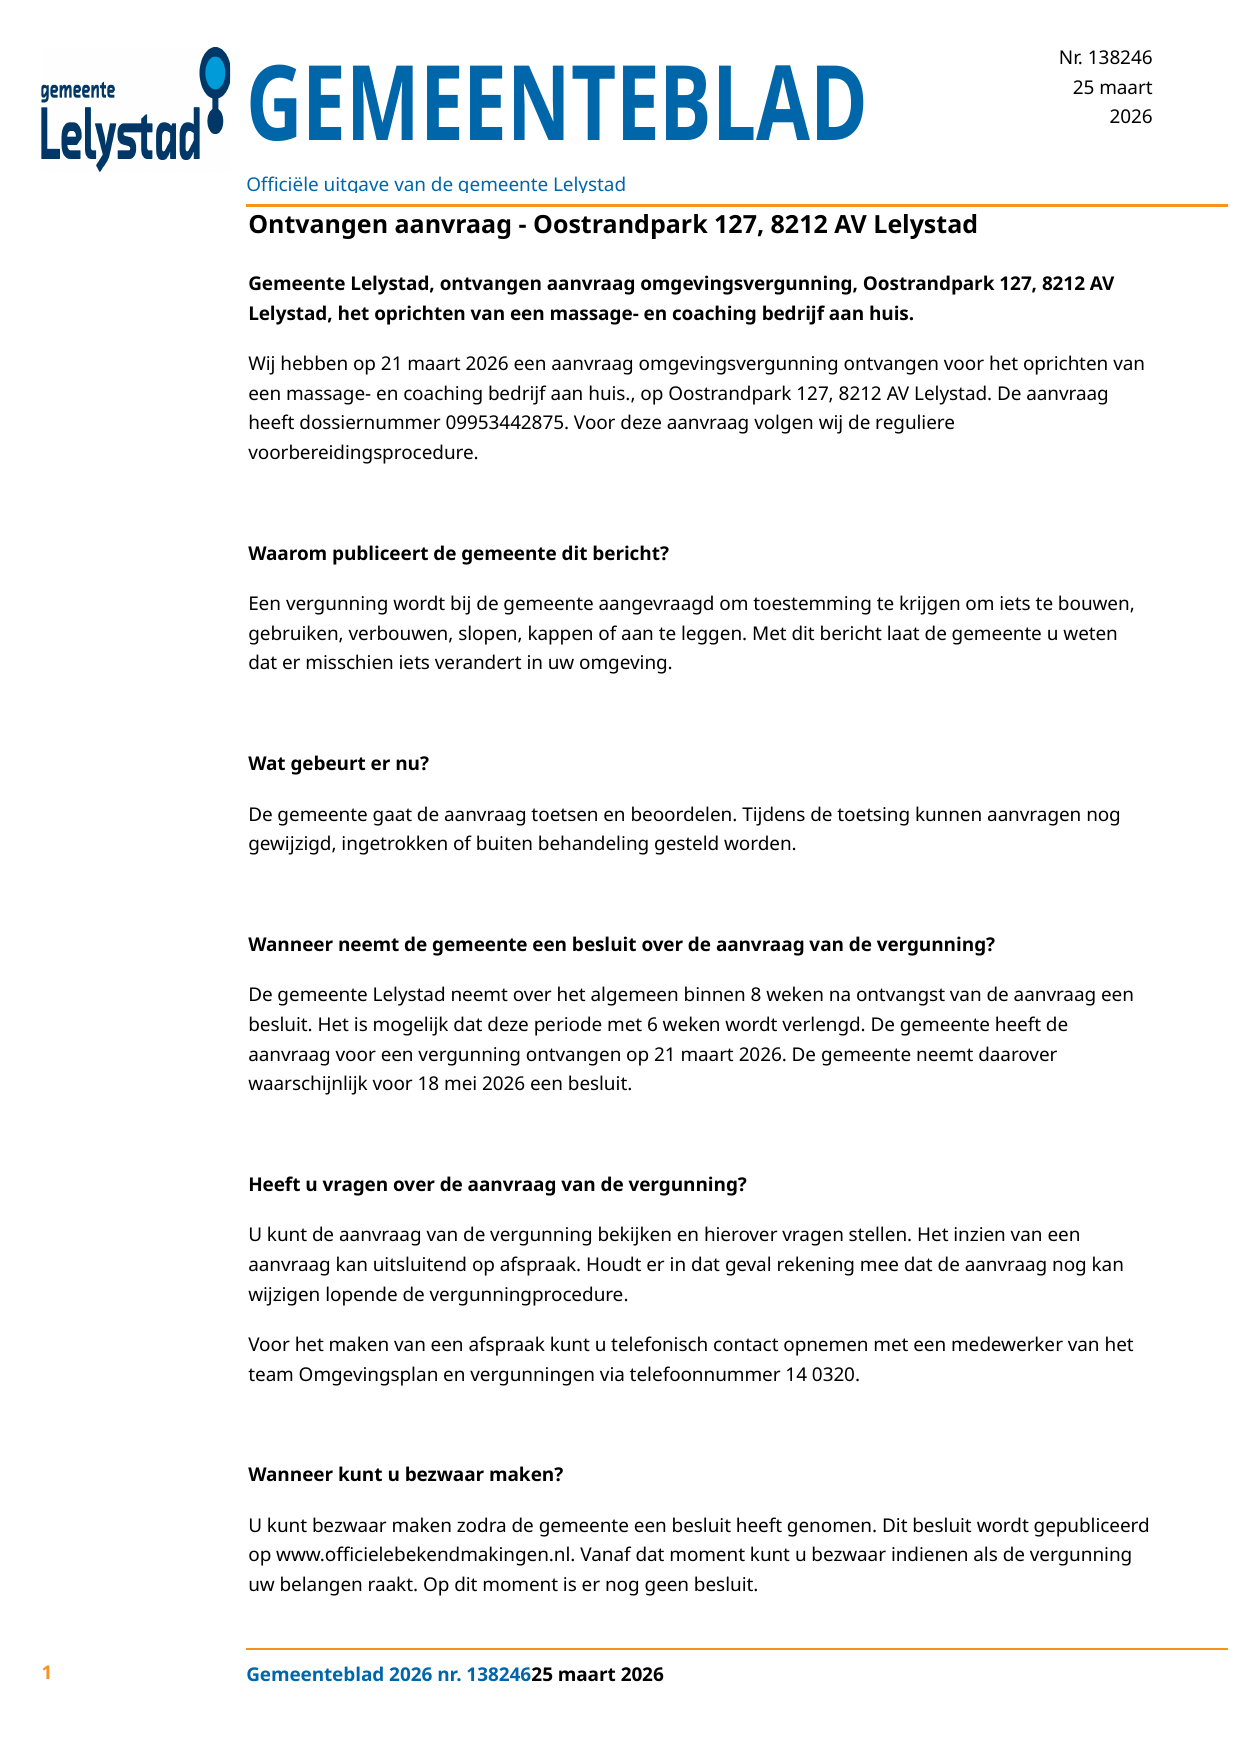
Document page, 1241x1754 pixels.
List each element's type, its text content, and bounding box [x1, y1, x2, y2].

text Waarom publiceert de gemeente dit bericht? [248, 540, 1152, 566]
text Wij hebben op 21 maart 2026 een aanvraag omgevingsvergunning ontvangen voor het oprichten van een massage- en coaching bedrijf aan huis., op Oostrandpark 127, 8212 AV Lelystad. De aanvraag heeft dossiernummer 09953442875. Voor deze aanvraag volgen wij de reguliere voorbereidingsprocedure. [248, 350, 1152, 465]
text Heeft u vragen over de aanvraag van de vergunning? [248, 1171, 1152, 1197]
picture [41, 47, 231, 172]
text U kunt bezwaar maken zodra de gemeente een besluit heeft genomen. Dit besluit wordt gepubliceerd op www.officielebekendmakingen.nl. Vanaf dat moment kunt u bezwaar indienen als de vergunning uw belangen raakt. Op dit moment is er nog geen besluit. [248, 1512, 1152, 1597]
text Wanneer neemt de gemeente een besluit over de aanvraag van de vergunning? [248, 931, 1152, 957]
text Voor het maken van een afspraak kunt u telefonisch contact opnemen met een medewerker van het team Omgevingsplan en vergunningen via telefoonnummer 14 0320. [248, 1331, 1152, 1386]
text Ontvangen aanvraag - Oostrandpark 127, 8212 AV Lelystad [248, 207, 1152, 241]
text Wanneer kunt u bezwaar maken? [248, 1462, 1152, 1487]
text Een vergunning wordt bij de gemeente aangevraagd om toestemming te krijgen om iets te bouwen, gebruiken, verbouwen, slopen, kappen of aan te leggen. Met dit bericht laat de gemeente u weten dat er misschien iets verandert in uw omgeving. [248, 590, 1152, 675]
text Wat gebeurt er nu? [248, 750, 1152, 776]
text U kunt de aanvraag van de vergunning bekijken en hierover vragen stellen. Het inzien van een aanvraag kan uitsluitend op afspraak. Houdt er in dat geval rekening mee dat de aanvraag nog kan wijzigen lopende de vergunningprocedure. [248, 1222, 1152, 1306]
text Gemeente Lelystad, ontvangen aanvraag omgevingsvergunning, Oostrandpark 127, 8212 AV Lelystad, het oprichten van een massage- en coaching bedrijf aan huis. [248, 270, 1152, 326]
text De gemeente Lelystad neemt over het algemeen binnen 8 weken na ontvangst van de aanvraag een besluit. Het is mogelijk dat deze periode met 6 weken wordt verlengd. De gemeente heeft de aanvraag voor een vergunning ontvangen op 21 maart 2026. De gemeente neemt daarover waarschijnlijk voor 18 mei 2026 een besluit. [248, 982, 1152, 1096]
text De gemeente gaat de aanvraag toetsen en beoordelen. Tijdens de toetsing kunnen aanvragen nog gewijzigd, ingetrokken of buiten behandeling gesteld worden. [248, 801, 1152, 856]
